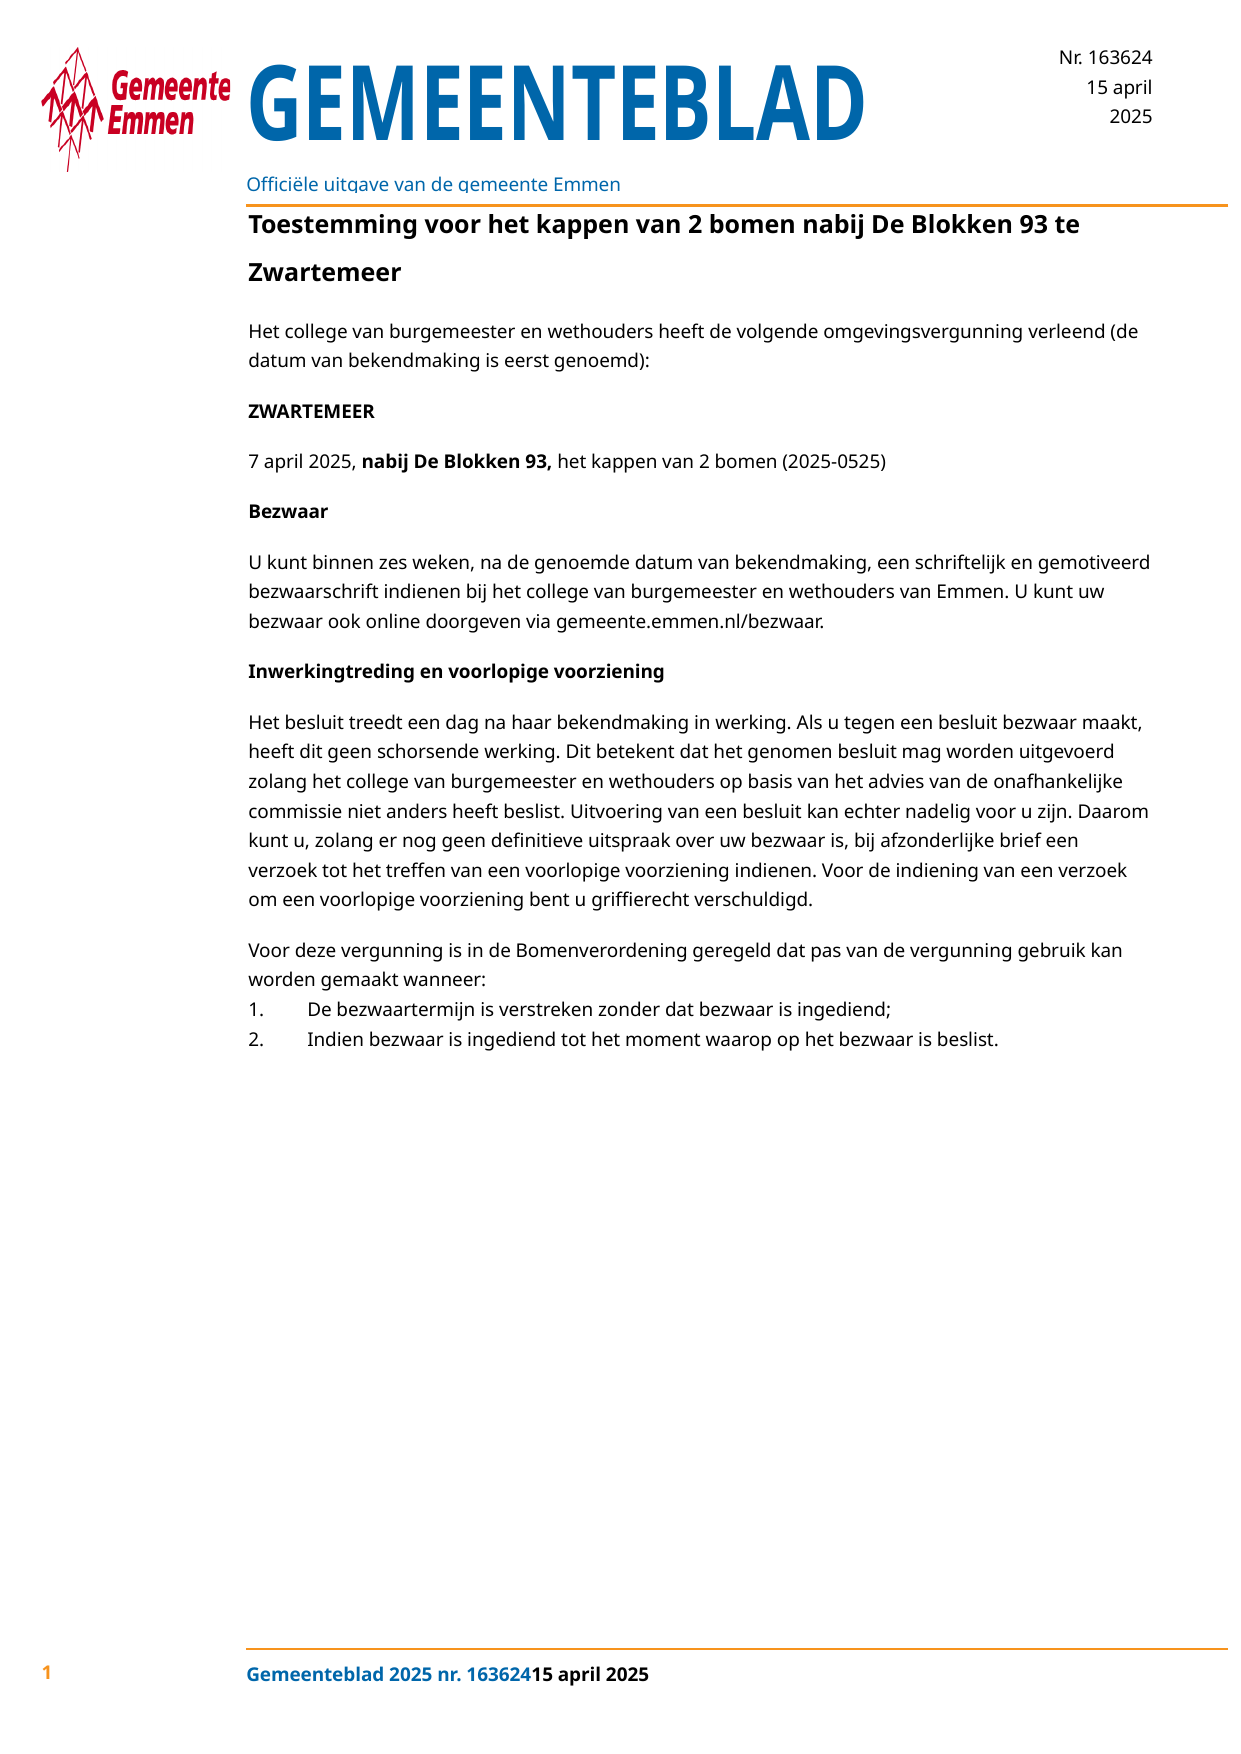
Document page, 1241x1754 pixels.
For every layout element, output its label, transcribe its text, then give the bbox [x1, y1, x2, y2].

text Het college van burgemeester en wethouders heeft de volgende omgevingsvergunning verleend (de datum van bekendmaking is eerst genoemd): [248, 318, 1152, 373]
text Toestemming voor het kappen van 2 bomen nabij De Blokken 93 te Zwartemeer [248, 207, 1152, 288]
list Indien bezwaar is ingediend tot het moment waarop op het bezwaar is beslist. [248, 1026, 1152, 1052]
text Voor deze vergunning is in de Bomenverordening geregeld dat pas van de vergunning gebruik kan worden gemaakt wanneer: [248, 937, 1152, 992]
text 7 april 2025, nabij De Blokken 93, het kappen van 2 bomen (2025-0525) [248, 448, 1152, 474]
text ZWARTEMEER [248, 398, 1152, 424]
text U kunt binnen zes weken, na de genoemde datum van bekendmaking, een schriftelijk en gemotiveerd bezwaarschrift indienen bij het college van burgemeester en wethouders van Emmen. U kunt uw bezwaar ook online doorgeven via gemeente.emmen.nl/bezwaar. [248, 549, 1152, 634]
text Inwerkingtreding en voorlopige voorziening [248, 659, 1152, 684]
list De bezwaartermijn is verstreken zonder dat bezwaar is ingediend; [248, 996, 1152, 1022]
text Het besluit treedt een dag na haar bekendmaking in werking. Als u tegen een besluit bezwaar maakt, heeft dit geen schorsende werking. Dit betekent dat het genomen besluit mag worden uitgevoerd zolang het college van burgemeester en wethouders op basis van het advies van de onafhankelijke commissie niet anders heeft beslist. Uitvoering van een besluit kan echter nadelig voor u zijn. Daarom kunt u, zolang er nog geen definitieve uitspraak over uw bezwaar is, bij afzonderlijke brief een verzoek tot het treffen van een voorlopige voorziening indienen. Voor de indiening van een verzoek om een voorlopige voorziening bent u griffierecht verschuldigd. [248, 709, 1152, 912]
text Bezwaar [248, 499, 1152, 524]
picture [41, 47, 231, 172]
